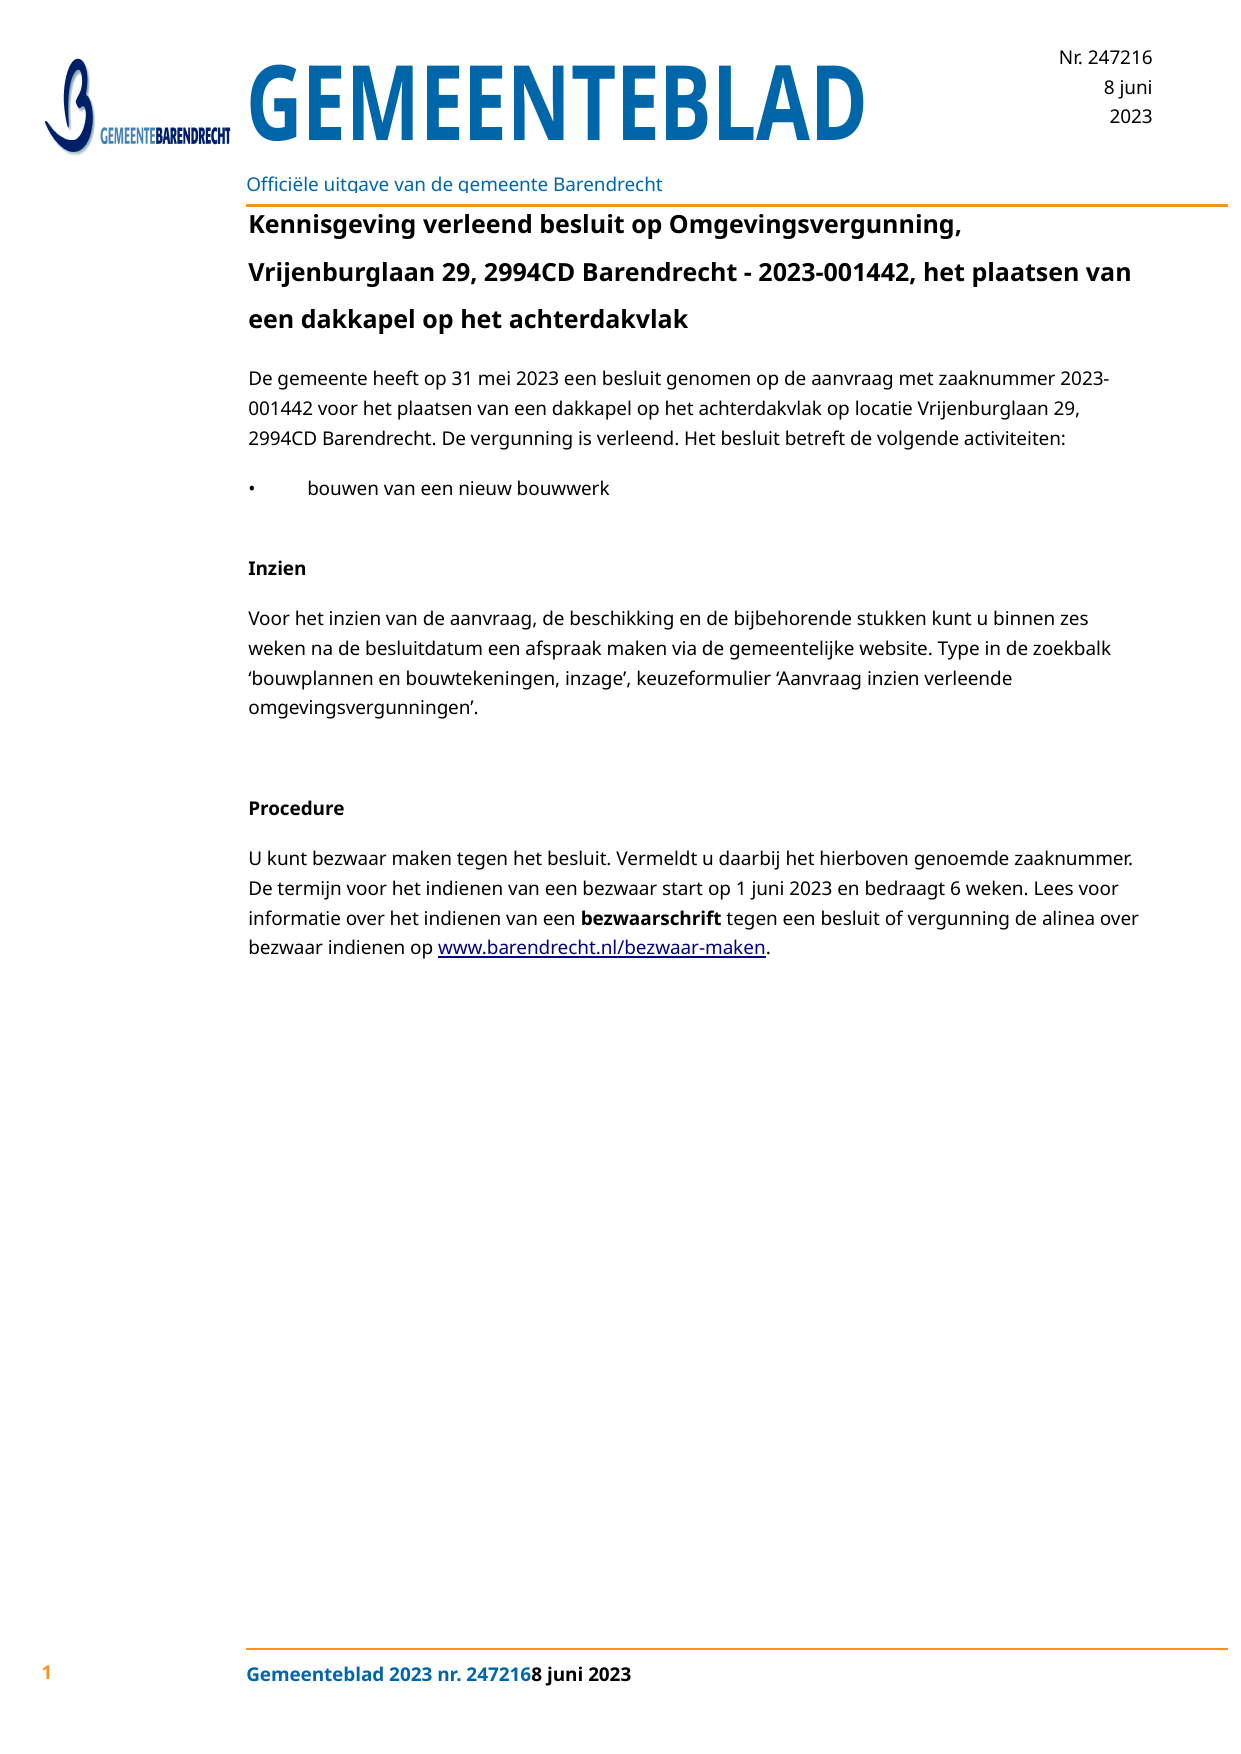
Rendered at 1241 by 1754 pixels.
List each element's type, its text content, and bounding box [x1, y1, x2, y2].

text Kennisgeving verleend besluit op Omgevingsvergunning, Vrijenburglaan 29, 2994CD Barendrecht - 2023-001442, het plaatsen van een dakkapel op het achterdakvlak [248, 207, 1152, 336]
text Voor het inzien van de aanvraag, de beschikking en de bijbehorende stukken kunt u binnen zes weken na de besluitdatum een afspraak maken via de gemeentelijke website. Type in de zoekbalk ‘bouwplannen en bouwtekeningen, inzage’, keuzeformulier ‘Aanvraag inzien verleende omgevingsvergunningen’. [248, 606, 1152, 720]
picture [41, 47, 231, 172]
text Inzien [248, 555, 1152, 581]
text U kunt bezwaar maken tegen het besluit. Vermeldt u daarbij het hierboven genoemde zaaknummer. De termijn voor het indienen van een bezwaar start op 1 juni 2023 en bedraagt 6 weken. Lees voor informatie over het indienen van een bezwaarschrift tegen een besluit of vergunning de alinea over bezwaar indienen op www.barendrecht.nl/bezwaar-maken. [248, 846, 1152, 960]
text Procedure [248, 795, 1152, 821]
text De gemeente heeft op 31 mei 2023 een besluit genomen op de aanvraag met zaaknummer 2023-001442 voor het plaatsen van een dakkapel op het achterdakvlak op locatie Vrijenburglaan 29, 2994CD Barendrecht. De vergunning is verleend. Het besluit betreft de volgende activiteiten: [248, 366, 1152, 450]
list bouwen van een nieuw bouwwerk [248, 475, 1152, 501]
